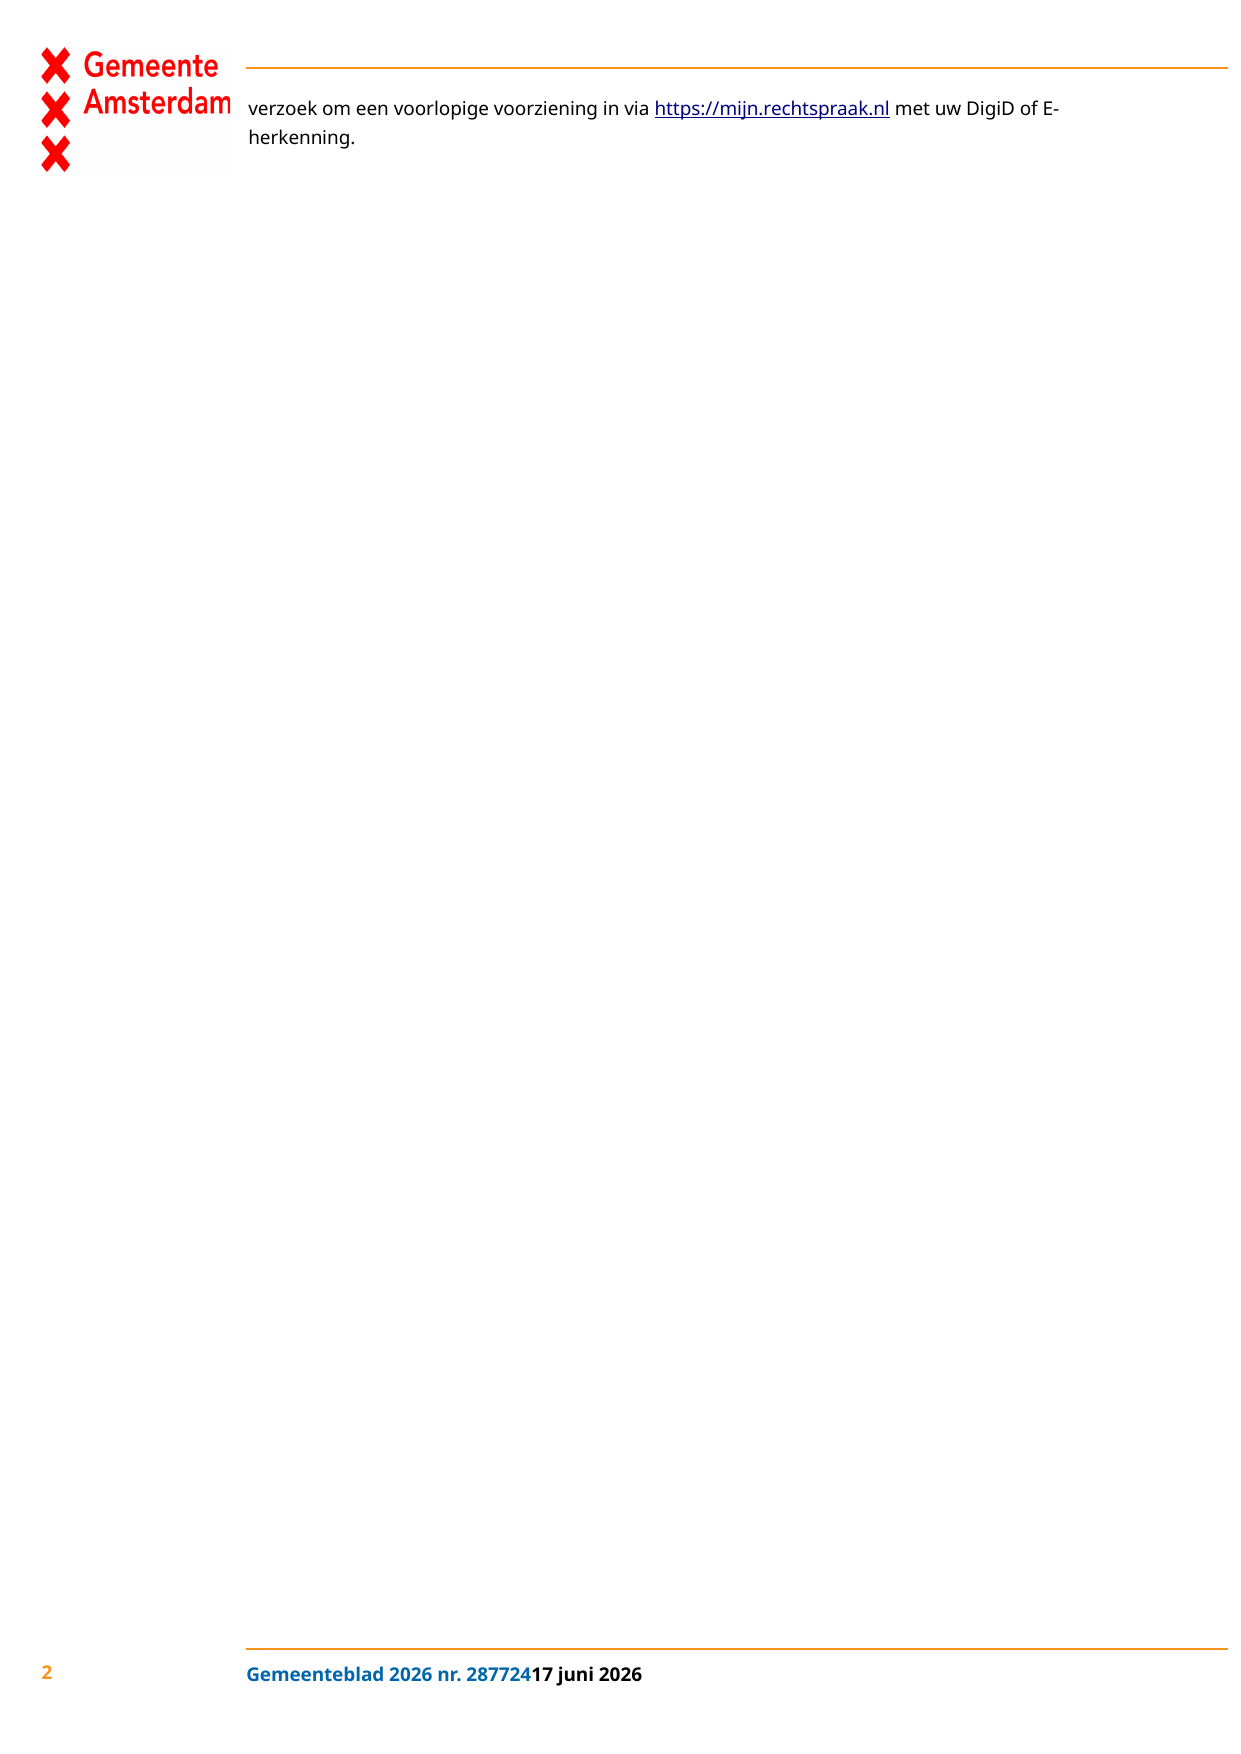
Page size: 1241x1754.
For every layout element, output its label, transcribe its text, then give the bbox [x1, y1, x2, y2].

text verzoek om een voorlopige voorziening in via https://mijn.rechtspraak.nl met uw DigiD of E-herkenning. [248, 95, 1152, 150]
picture [41, 47, 231, 172]
